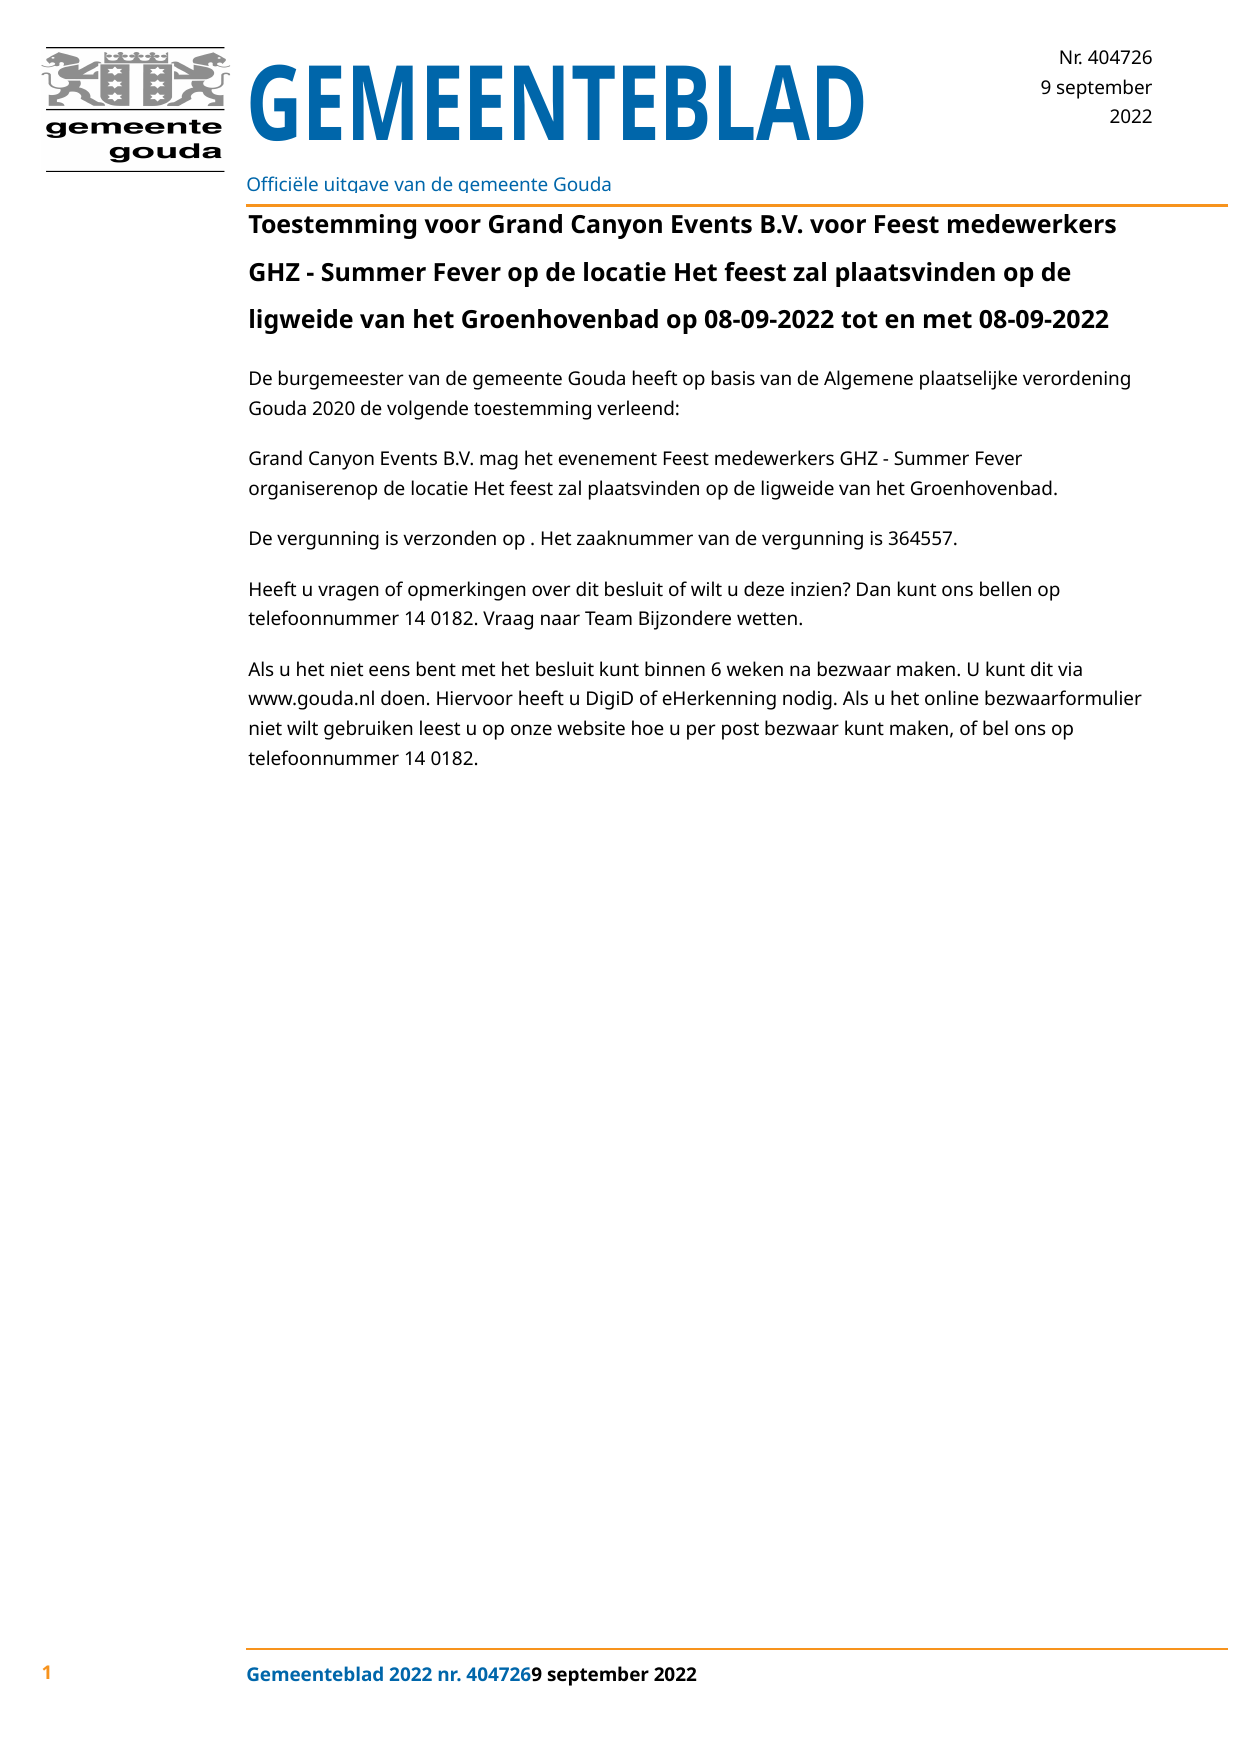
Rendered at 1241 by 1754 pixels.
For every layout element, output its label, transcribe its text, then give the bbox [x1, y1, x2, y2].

text De burgemeester van de gemeente Gouda heeft op basis van de Algemene plaatselijke verordening Gouda 2020 de volgende toestemming verleend: [248, 366, 1152, 421]
text De vergunning is verzonden op . Het zaaknummer van de vergunning is 364557. [248, 526, 1152, 551]
text Als u het niet eens bent met het besluit kunt binnen 6 weken na bezwaar maken. U kunt dit via www.gouda.nl doen. Hiervoor heeft u DigiD of eHerkenning nodig. Als u het online bezwaarformulier niet wilt gebruiken leest u op onze website hoe u per post bezwaar kunt maken, of bel ons op telefoonnummer 14 0182. [248, 656, 1152, 770]
text Heeft u vragen of opmerkingen over dit besluit of wilt u deze inzien? Dan kunt ons bellen op telefoonnummer 14 0182. Vraag naar Team Bijzondere wetten. [248, 576, 1152, 631]
picture [41, 47, 231, 172]
text Toestemming voor Grand Canyon Events B.V. voor Feest medewerkers GHZ - Summer Fever op de locatie Het feest zal plaatsvinden op de ligweide van het Groenhovenbad op 08-09-2022 tot en met 08-09-2022 [248, 207, 1152, 336]
text Grand Canyon Events B.V. mag het evenement Feest medewerkers GHZ - Summer Fever organiserenop de locatie Het feest zal plaatsvinden op de ligweide van het Groenhovenbad. [248, 446, 1152, 501]
